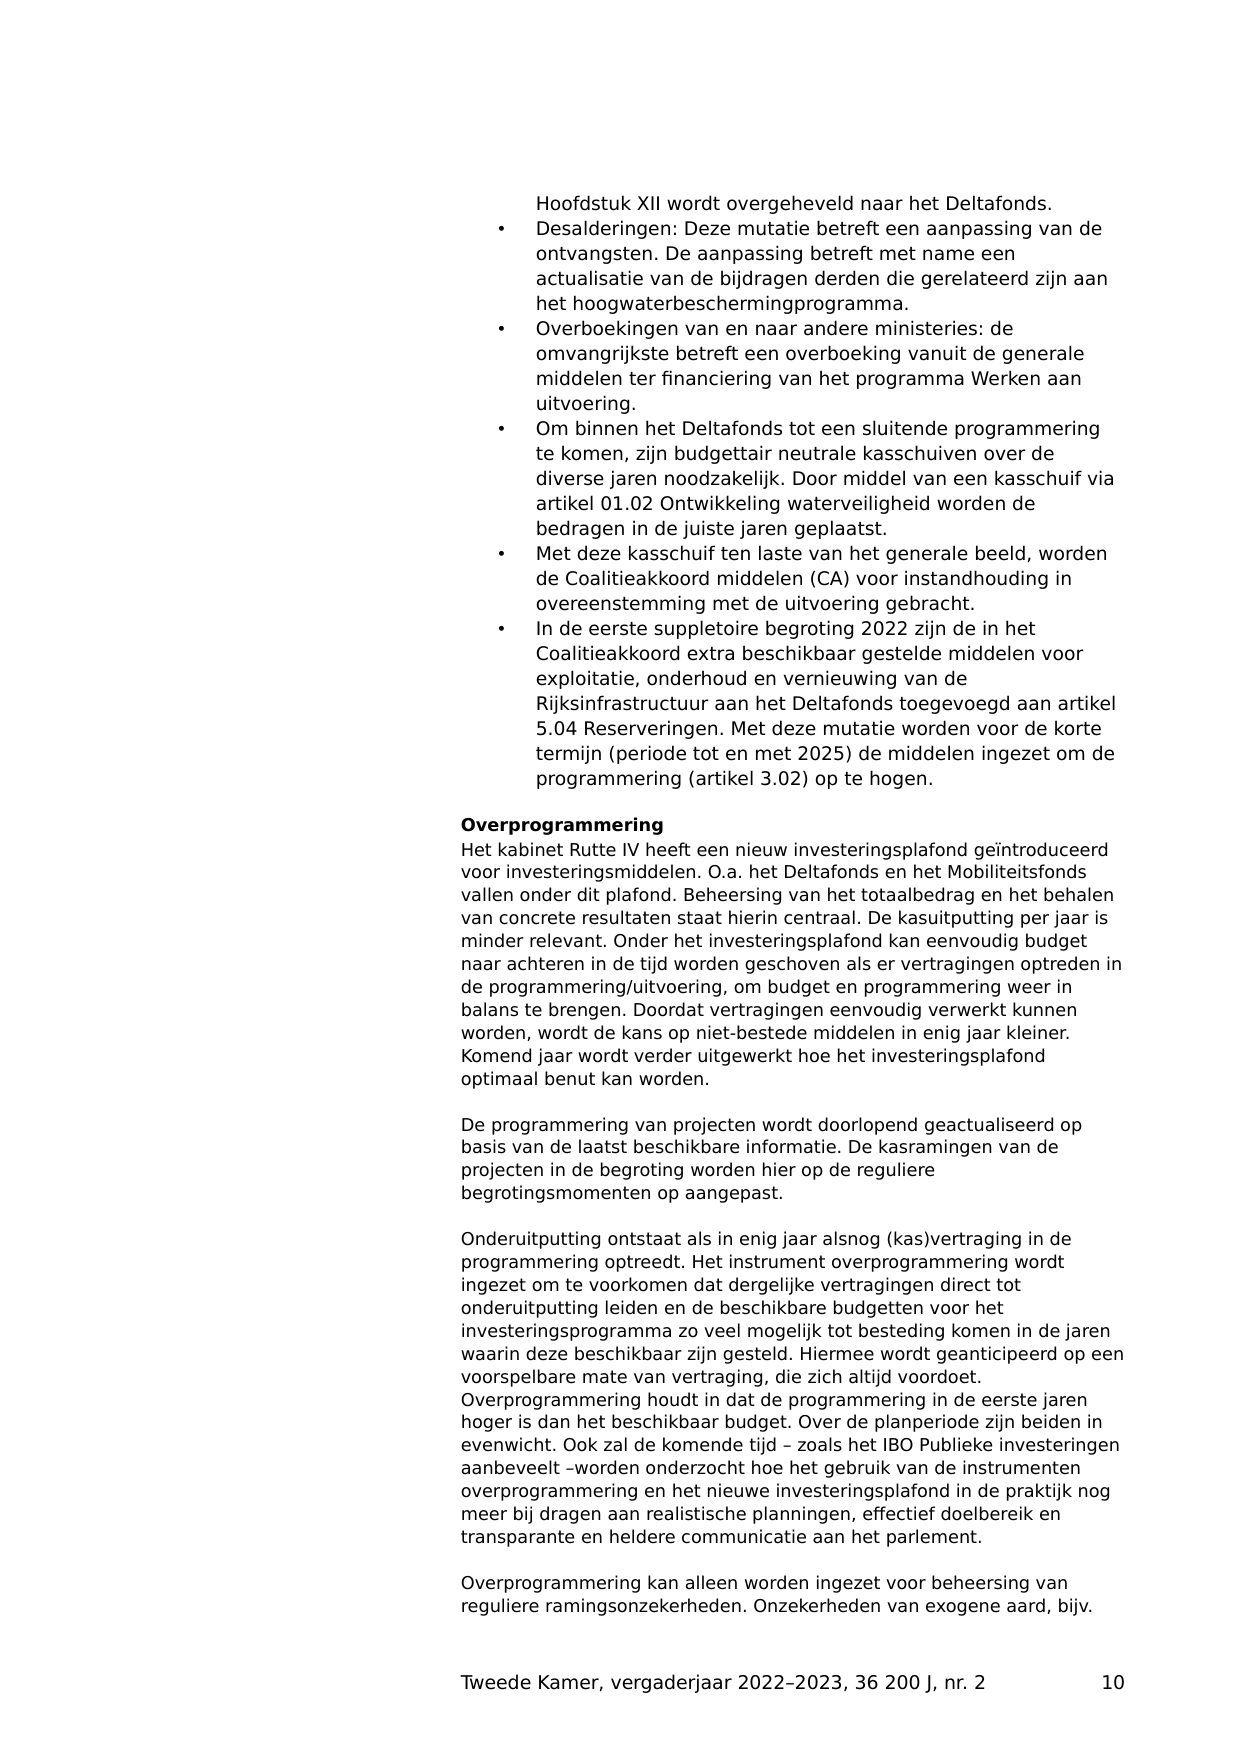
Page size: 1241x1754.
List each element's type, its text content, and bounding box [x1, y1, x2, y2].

text Overprogrammering kan alleen worden ingezet voor beheersing van reguliere ramingsonzekerheden. Onzekerheden van exogene aard, bijv. [461, 1571, 1125, 1617]
text Overprogrammering [461, 813, 1125, 836]
list Overboekingen van en naar andere ministeries: de omvangrijkste betreft een overboeking vanuit de generale middelen ter financiering van het programma Werken aan uitvoering. [498, 316, 1125, 416]
list Om binnen het Deltafonds tot een sluitende programmering te komen, zijn budgettair neutrale kasschuiven over de diverse jaren noodzakelijk. Door middel van een kasschuif via artikel 01.02 Ontwikkeling waterveiligheid worden de bedragen in de juiste jaren geplaatst. [498, 416, 1125, 541]
text Het kabinet Rutte IV heeft een nieuw investeringsplafond geïntroduceerd voor investeringsmiddelen. O.a. het Deltafonds en het Mobiliteitsfonds vallen onder dit plafond. Beheersing van het totaalbedrag en het behalen van concrete resultaten staat hierin centraal. De kasuitputting per jaar is minder relevant. Onder het investeringsplafond kan eenvoudig budget naar achteren in de tijd worden geschoven als er vertragingen optreden in de programmering/uitvoering, om budget en programmering weer in balans te brengen. Doordat vertragingen eenvoudig verwerkt kunnen worden, wordt de kans op niet-bestede middelen in enig jaar kleiner. Komend jaar wordt verder uitgewerkt hoe het investeringsplafond optimaal benut kan worden. [461, 838, 1125, 1090]
list Desalderingen: Deze mutatie betreft een aanpassing van de ontvangsten. De aanpassing betreft met name een actualisatie van de bijdragen derden die gerelateerd zijn aan het hoogwaterbeschermingprogramma. [498, 216, 1125, 316]
list Met deze kasschuif ten laste van het generale beeld, worden de Coalitieakkoord middelen (CA) voor instandhouding in overeenstemming met de uitvoering gebracht. [498, 541, 1125, 616]
text De programmering van projecten wordt doorlopend geactualiseerd op basis van de laatst beschikbare informatie. De kasramingen van de projecten in de begroting worden hier op de reguliere begrotingsmomenten op aangepast. [461, 1113, 1125, 1204]
text Onderuitputting ontstaat als in enig jaar alsnog (kas)vertraging in de programmering optreedt. Het instrument overprogrammering wordt ingezet om te voorkomen dat dergelijke vertragingen direct tot onderuitputting leiden en de beschikbare budgetten voor het investeringsprogramma zo veel mogelijk tot besteding komen in de jaren waarin deze beschikbaar zijn gesteld. Hiermee wordt geanticipeerd op een voorspelbare mate van vertraging, die zich altijd voordoet. Overprogrammering houdt in dat de programmering in de eerste jaren hoger is dan het beschikbaar budget. Over de planperiode zijn beiden in evenwicht. Ook zal de komende tijd – zoals het IBO Publieke investeringen aanbeveelt –worden onderzocht hoe het gebruik van de instrumenten overprogrammering en het nieuwe investeringsplafond in de praktijk nog meer bij dragen aan realistische planningen, effectief doelbereik en transparante en heldere communicatie aan het parlement. [461, 1227, 1125, 1548]
list In de eerste suppletoire begroting 2022 zijn de in het Coalitieakkoord extra beschikbaar gestelde middelen voor exploitatie, onderhoud en vernieuwing van de Rijksinfrastructuur aan het Deltafonds toegevoegd aan artikel 5.04 Reserveringen. Met deze mutatie worden voor de korte termijn (periode tot en met 2025) de middelen ingezet om de programmering (artikel 3.02) op te hogen. [498, 616, 1125, 791]
list Hoofdstuk XII wordt overgeheveld naar het Deltafonds. [498, 191, 1125, 216]
